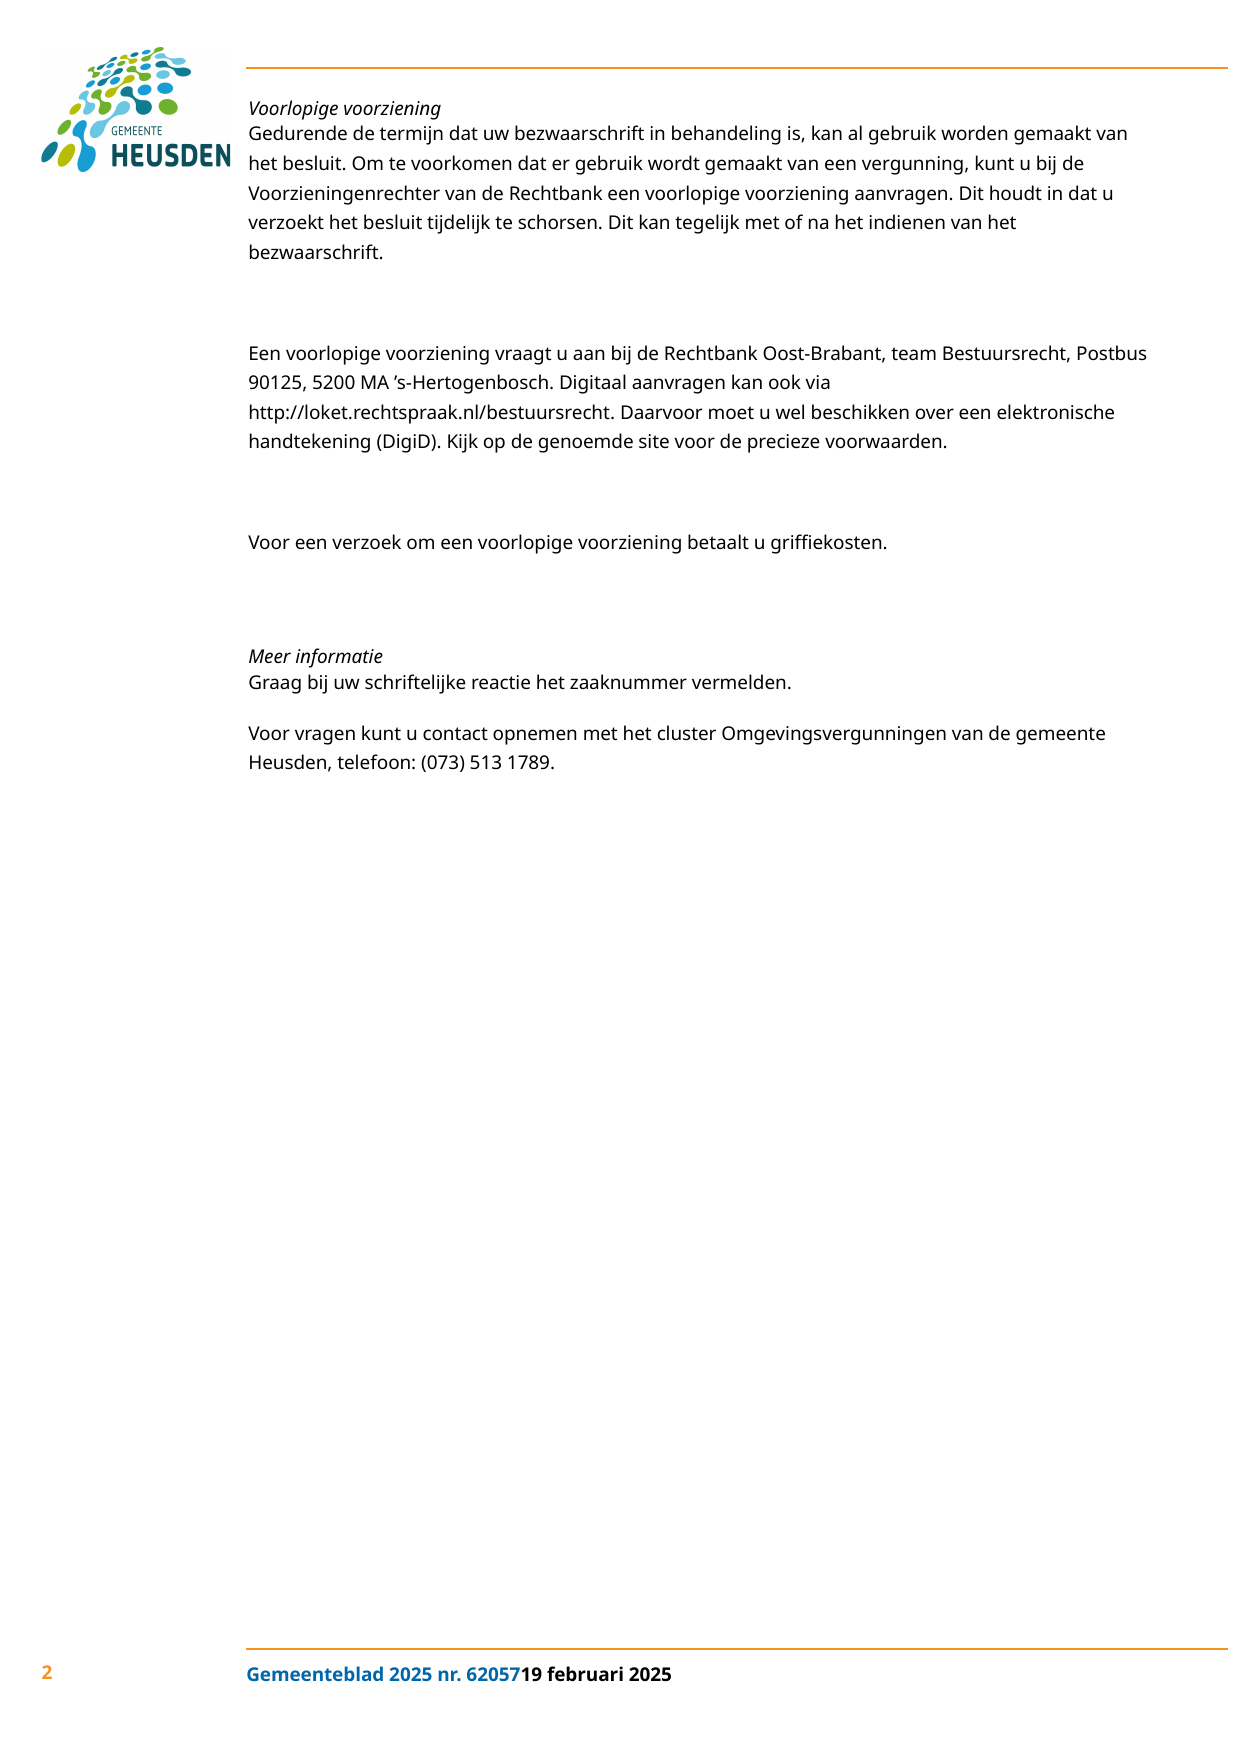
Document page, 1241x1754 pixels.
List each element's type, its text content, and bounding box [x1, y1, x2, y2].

text Graag bij uw schriftelijke reactie het zaaknummer vermelden. [248, 669, 1152, 695]
picture [41, 47, 231, 172]
text Voor vragen kunt u contact opnemen met het cluster Omgevingsvergunningen van de gemeente Heusden, telefoon: (073) 513 1789. [248, 720, 1152, 775]
text Meer informatie [248, 644, 1152, 669]
text Voorlopige voorziening [248, 95, 1152, 121]
text Voor een verzoek om een voorlopige voorziening betaalt u griffiekosten. [248, 529, 1152, 555]
text Een voorlopige voorziening vraagt u aan bij de Rechtbank Oost-Brabant, team Bestuursrecht, Postbus 90125, 5200 MA ’s-Hertogenbosch. Digitaal aanvragen kan ook via http://loket.rechtspraak.nl/bestuursrecht. Daarvoor moet u wel beschikken over een elektronische handtekening (DigiD). Kijk op de genoemde site voor de precieze voorwaarden. [248, 340, 1152, 454]
text Gedurende de termijn dat uw bezwaarschrift in behandeling is, kan al gebruik worden gemaakt van het besluit. Om te voorkomen dat er gebruik wordt gemaakt van een vergunning, kunt u bij de Voorzieningenrechter van de Rechtbank een voorlopige voorziening aanvragen. Dit houdt in dat u verzoekt het besluit tijdelijk te schorsen. Dit kan tegelijk met of na het indienen van het bezwaarschrift. [248, 121, 1152, 264]
